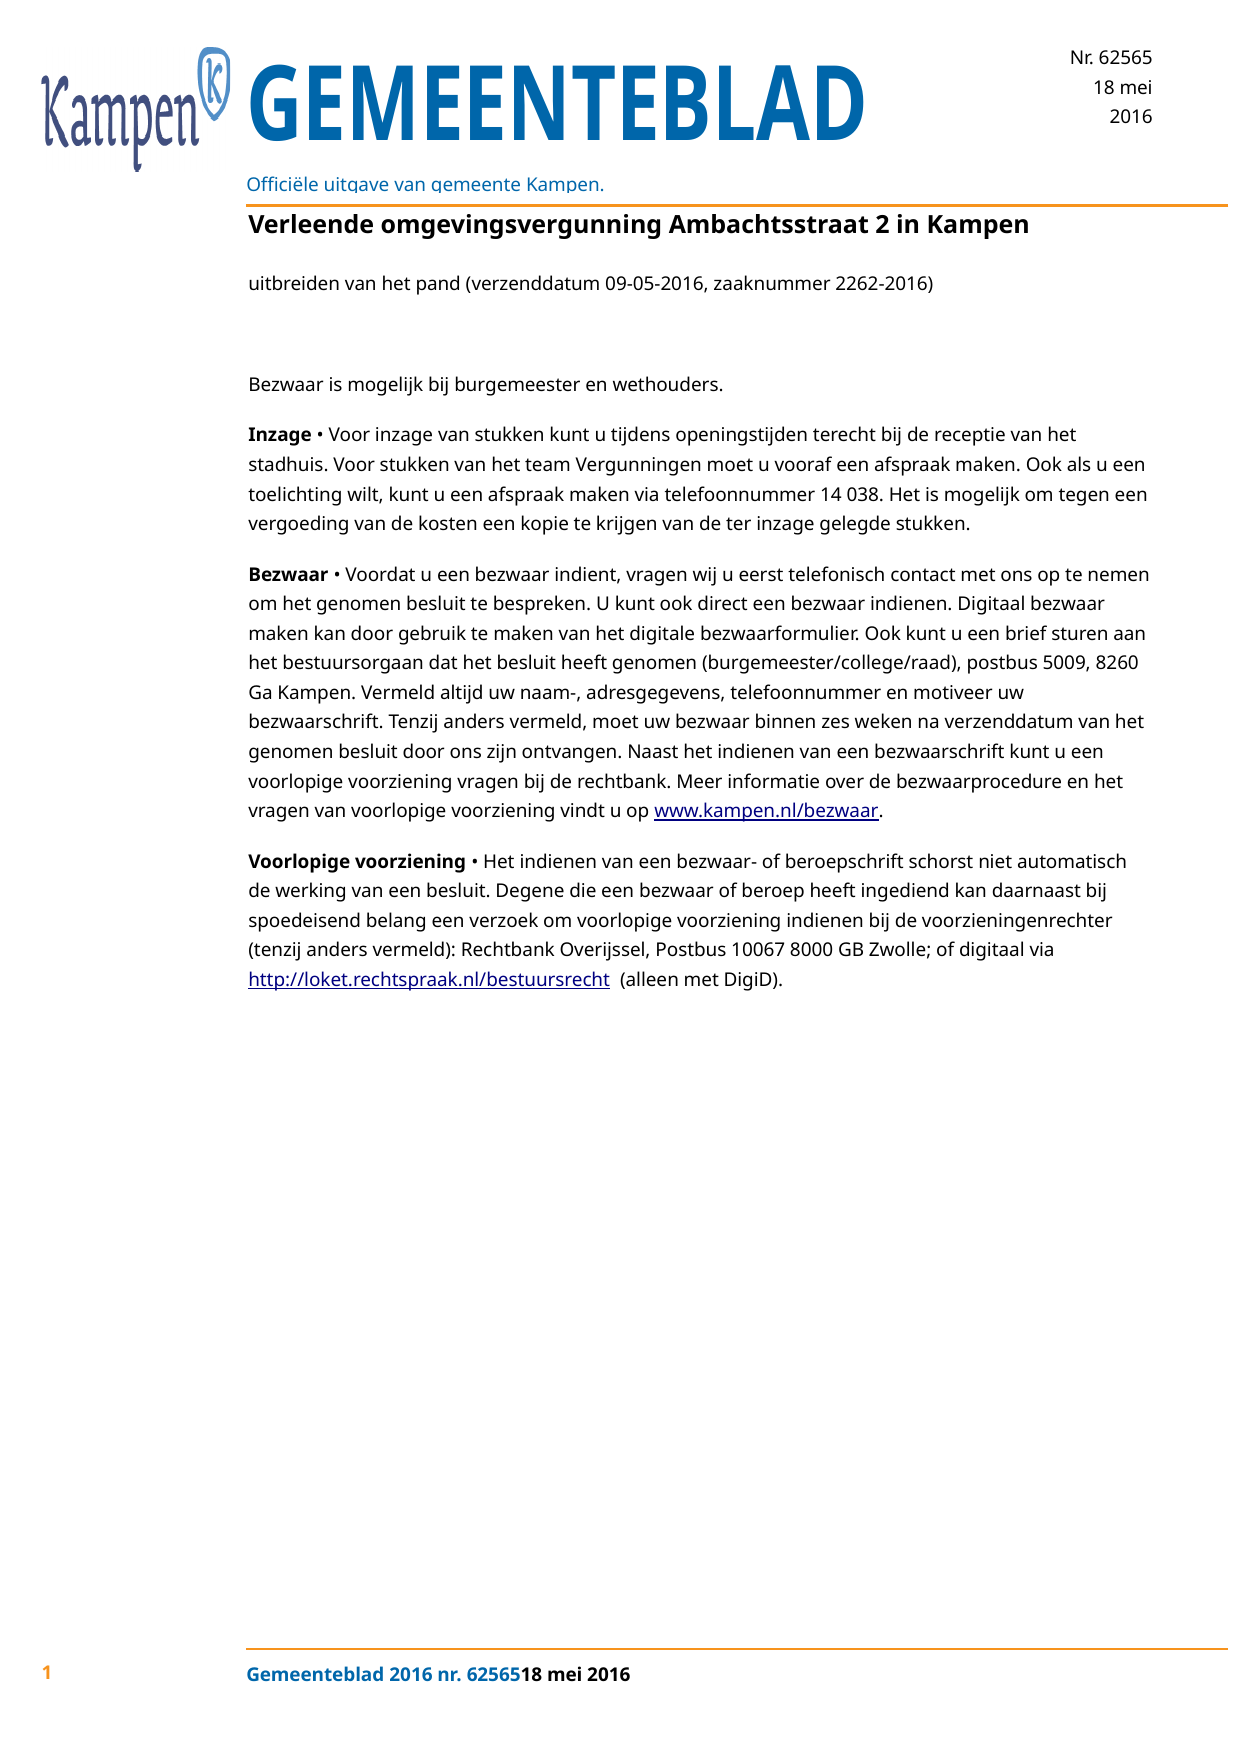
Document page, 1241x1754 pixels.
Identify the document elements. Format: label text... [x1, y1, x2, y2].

text Verleende omgevingsvergunning Ambachtsstraat 2 in Kampen [248, 207, 1152, 241]
text Voorlopige voorziening • Het indienen van een bezwaar- of beroepschrift schorst niet automatisch de werking van een besluit. Degene die een bezwaar of beroep heeft ingediend kan daarnaast bij spoedeisend belang een verzoek om voorlopige voorziening indienen bij de voorzieningenrechter (tenzij anders vermeld): Rechtbank Overijssel, Postbus 10067 8000 GB Zwolle; of digitaal via http://loket.rechtspraak.nl/bestuursrecht (alleen met DigiD). [248, 848, 1152, 992]
picture [41, 47, 231, 172]
text Inzage • Voor inzage van stukken kunt u tijdens openingstijden terecht bij de receptie van het stadhuis. Voor stukken van het team Vergunningen moet u vooraf een afspraak maken. Ook als u een toelichting wilt, kunt u een afspraak maken via telefoonnummer 14 038. Het is mogelijk om tegen een vergoeding van de kosten een kopie te krijgen van de ter inzage gelegde stukken. [248, 422, 1152, 536]
text Bezwaar is mogelijk bij burgemeester en wethouders. [248, 371, 1152, 397]
text Bezwaar • Voordat u een bezwaar indient, vragen wij u eerst telefonisch contact met ons op te nemen om het genomen besluit te bespreken. U kunt ook direct een bezwaar indienen. Digitaal bezwaar maken kan door gebruik te maken van het digitale bezwaarformulier. Ook kunt u een brief sturen aan het bestuursorgaan dat het besluit heeft genomen (burgemeester/college/raad), postbus 5009, 8260 Ga Kampen. Vermeld altijd uw naam-, adresgegevens, telefoonnummer en motiveer uw bezwaarschrift. Tenzij anders vermeld, moet uw bezwaar binnen zes weken na verzenddatum van het genomen besluit door ons zijn ontvangen. Naast het indienen van een bezwaarschrift kunt u een voorlopige voorziening vragen bij de rechtbank. Meer informatie over de bezwaarprocedure en het vragen van voorlopige voorziening vindt u op www.kampen.nl/bezwaar. [248, 561, 1152, 823]
text uitbreiden van het pand (verzenddatum 09-05-2016, zaaknummer 2262-2016) [248, 270, 1152, 296]
